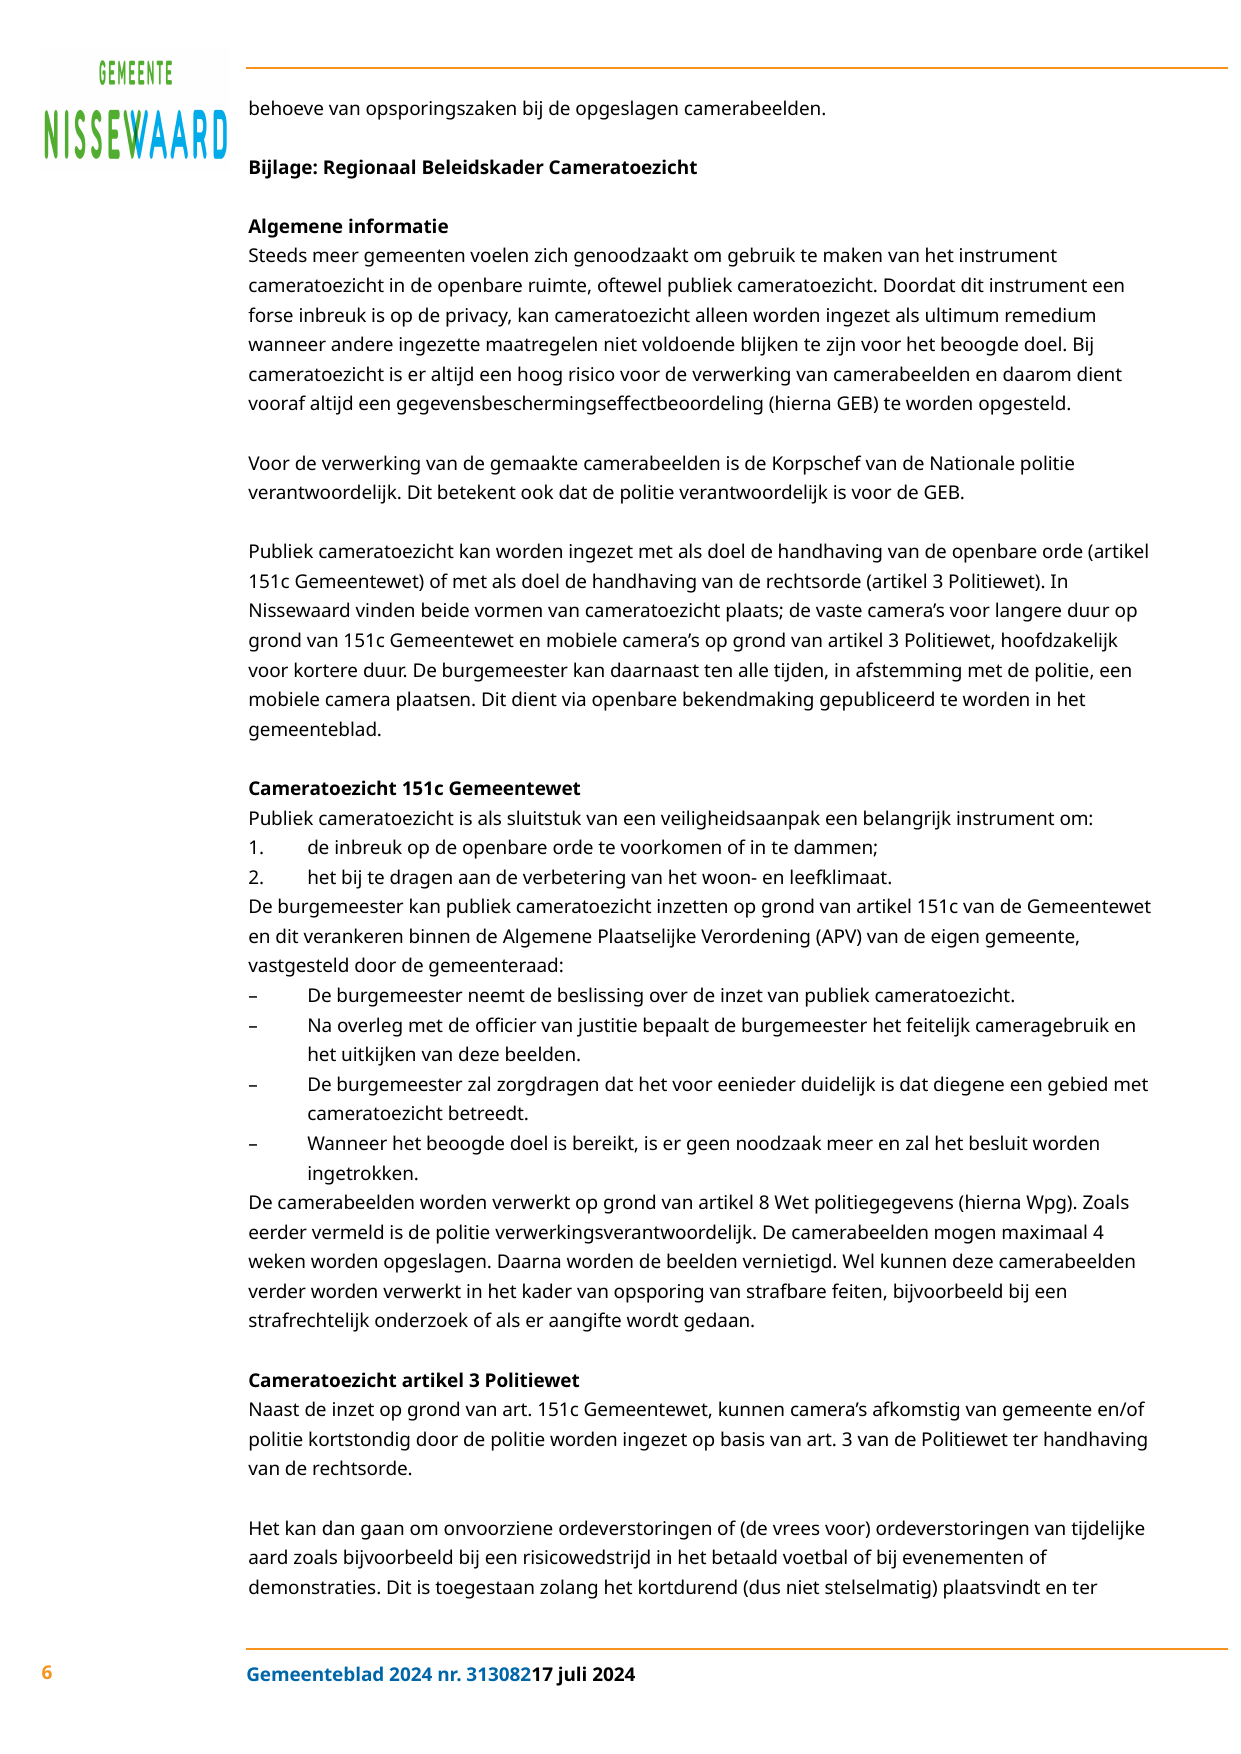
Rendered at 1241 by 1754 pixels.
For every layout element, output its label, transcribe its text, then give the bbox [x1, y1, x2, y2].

text Voor de verwerking van de gemaakte camerabeelden is de Korpschef van de Nationale politie verantwoordelijk. Dit betekent ook dat de politie verantwoordelijk is voor de GEB. [248, 450, 1152, 505]
list het bij te dragen aan de verbetering van het woon- en leefklimaat. [248, 864, 1152, 890]
text Publiek cameratoezicht kan worden ingezet met als doel de handhaving van de openbare orde (artikel 151c Gemeentewet) of met als doel de handhaving van de rechtsorde (artikel 3 Politiewet). In Nissewaard vinden beide vormen van cameratoezicht plaats; de vaste camera’s voor langere duur op grond van 151c Gemeentewet en mobiele camera’s op grond van artikel 3 Politiewet, hoofdzakelijk voor kortere duur. De burgemeester kan daarnaast ten alle tijden, in afstemming met de politie, een mobiele camera plaatsen. Dit dient via openbare bekendmaking gepubliceerd te worden in het gemeenteblad. [248, 538, 1152, 742]
text Algemene informatie [248, 213, 1152, 239]
text Cameratoezicht artikel 3 Politiewet [248, 1367, 1152, 1393]
list de inbreuk op de openbare orde te voorkomen of in te dammen; [248, 834, 1152, 860]
text Steeds meer gemeenten voelen zich genoodzaakt om gebruik te maken van het instrument cameratoezicht in de openbare ruimte, oftewel publiek cameratoezicht. Doordat dit instrument een forse inbreuk is op de privacy, kan cameratoezicht alleen worden ingezet als ultimum remedium wanneer andere ingezette maatregelen niet voldoende blijken te zijn voor het beoogde doel. Bij cameratoezicht is er altijd een hoog risico voor de verwerking van camerabeelden en daarom dient vooraf altijd een gegevensbeschermingseffectbeoordeling (hierna GEB) te worden opgesteld. [248, 243, 1152, 416]
list Na overleg met de officier van justitie bepaalt de burgemeester het feitelijk cameragebruik en het uitkijken van deze beelden. [248, 1012, 1152, 1067]
text De burgemeester kan publiek cameratoezicht inzetten op grond van artikel 151c van de Gemeentewet en dit verankeren binnen de Algemene Plaatselijke Verordening (APV) van de eigen gemeente, vastgesteld door de gemeenteraad: [248, 893, 1152, 978]
text De camerabeelden worden verwerkt op grond van artikel 8 Wet politiegegevens (hierna Wpg). Zoals eerder vermeld is de politie verwerkingsverantwoordelijk. De camerabeelden mogen maximaal 4 weken worden opgeslagen. Daarna worden de beelden vernietigd. Wel kunnen deze camerabeelden verder worden verwerkt in het kader van opsporing van strafbare feiten, bijvoorbeeld bij een strafrechtelijk onderzoek of als er aangifte wordt gedaan. [248, 1189, 1152, 1333]
text Publiek cameratoezicht is als sluitstuk van een veiligheidsaanpak een belangrijk instrument om: [248, 805, 1152, 831]
text behoeve van opsporingszaken bij de opgeslagen camerabeelden. [248, 95, 1152, 121]
text Naast de inzet op grond van art. 151c Gemeentewet, kunnen camera’s afkomstig van gemeente en/of politie kortstondig door de politie worden ingezet op basis van art. 3 van de Politiewet ter handhaving van de rechtsorde. [248, 1396, 1152, 1481]
text Het kan dan gaan om onvoorziene ordeverstoringen of (de vrees voor) ordeverstoringen van tijdelijke aard zoals bijvoorbeeld bij een risicowedstrijd in het betaald voetbal of bij evenementen of demonstraties. Dit is toegestaan zolang het kortdurend (dus niet stelselmatig) plaatsvindt en ter [248, 1515, 1152, 1600]
list De burgemeester neemt de beslissing over de inzet van publiek cameratoezicht. [248, 982, 1152, 1008]
text Bijlage: Regionaal Beleidskader Cameratoezicht [248, 154, 1152, 180]
picture [41, 47, 231, 172]
list De burgemeester zal zorgdragen dat het voor eenieder duidelijk is dat diegene een gebied met cameratoezicht betreedt. [248, 1071, 1152, 1126]
text Cameratoezicht 151c Gemeentewet [248, 775, 1152, 801]
list Wanneer het beoogde doel is bereikt, is er geen noodzaak meer en zal het besluit worden ingetrokken. [248, 1130, 1152, 1186]
